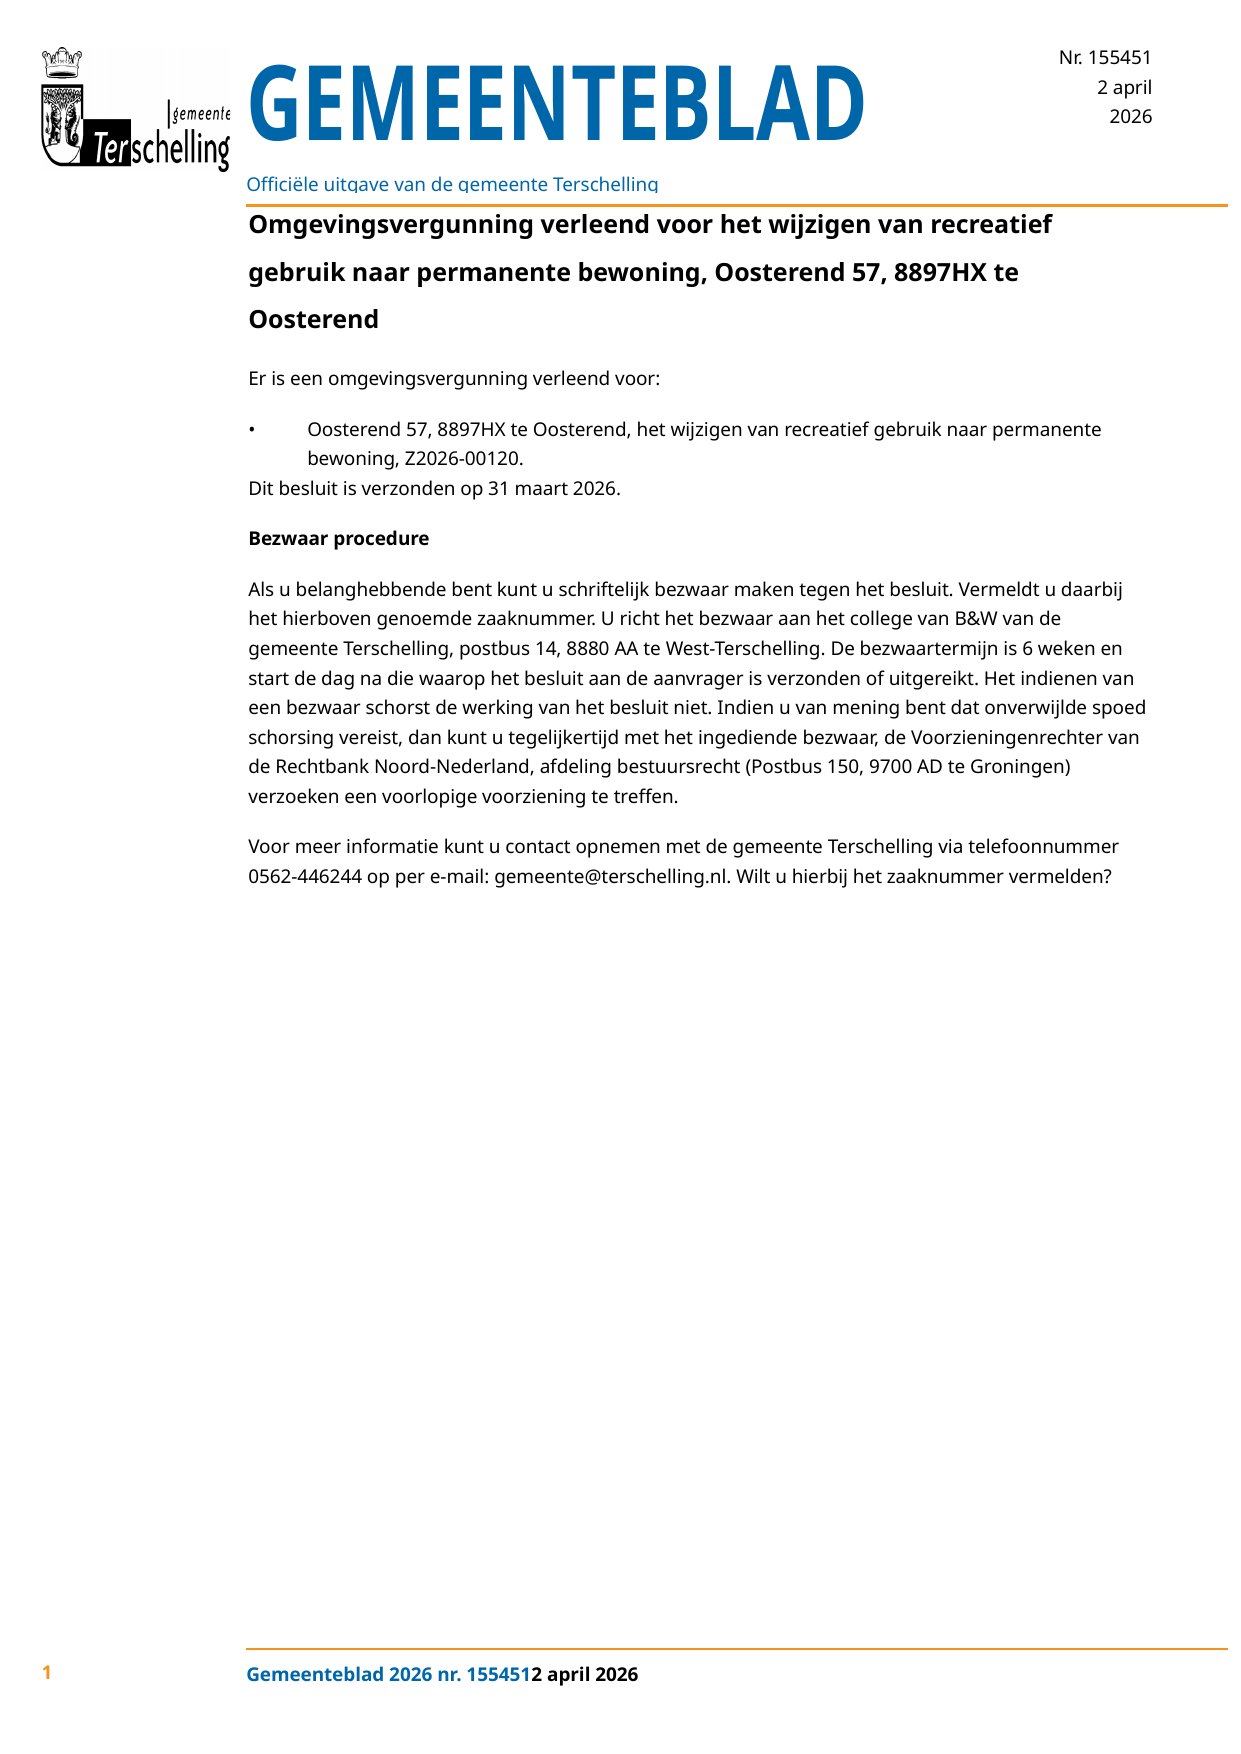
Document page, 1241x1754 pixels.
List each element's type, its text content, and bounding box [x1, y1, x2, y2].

list Oosterend 57, 8897HX te Oosterend, het wijzigen van recreatief gebruik naar permanente bewoning, Z2026-00120. [248, 416, 1152, 471]
text Als u belanghebbende bent kunt u schriftelijk bezwaar maken tegen het besluit. Vermeldt u daarbij het hierboven genoemde zaaknummer. U richt het bezwaar aan het college van B&W van de gemeente Terschelling, postbus 14, 8880 AA te West-Terschelling. De bezwaartermijn is 6 weken en start de dag na die waarop het besluit aan de aanvrager is verzonden of uitgereikt. Het indienen van een bezwaar schorst de werking van het besluit niet. Indien u van mening bent dat onverwijlde spoed schorsing vereist, dan kunt u tegelijkertijd met het ingediende bezwaar, de Voorzieningenrechter van de Rechtbank Noord-Nederland, afdeling bestuursrecht (Postbus 150, 9700 AD te Groningen) verzoeken een voorlopige voorziening te treffen. [248, 576, 1152, 809]
text Omgevingsvergunning verleend voor het wijzigen van recreatief gebruik naar permanente bewoning, Oosterend 57, 8897HX te Oosterend [248, 207, 1152, 336]
text Voor meer informatie kunt u contact opnemen met de gemeente Terschelling via telefoonnummer 0562-446244 op per e-mail: gemeente@terschelling.nl. Wilt u hierbij het zaaknummer vermelden? [248, 833, 1152, 889]
text Dit besluit is verzonden op 31 maart 2026. [248, 475, 1152, 501]
text Bezwaar procedure [248, 526, 1152, 551]
picture [41, 47, 231, 172]
text Er is een omgevingsvergunning verleend voor: [248, 366, 1152, 391]
